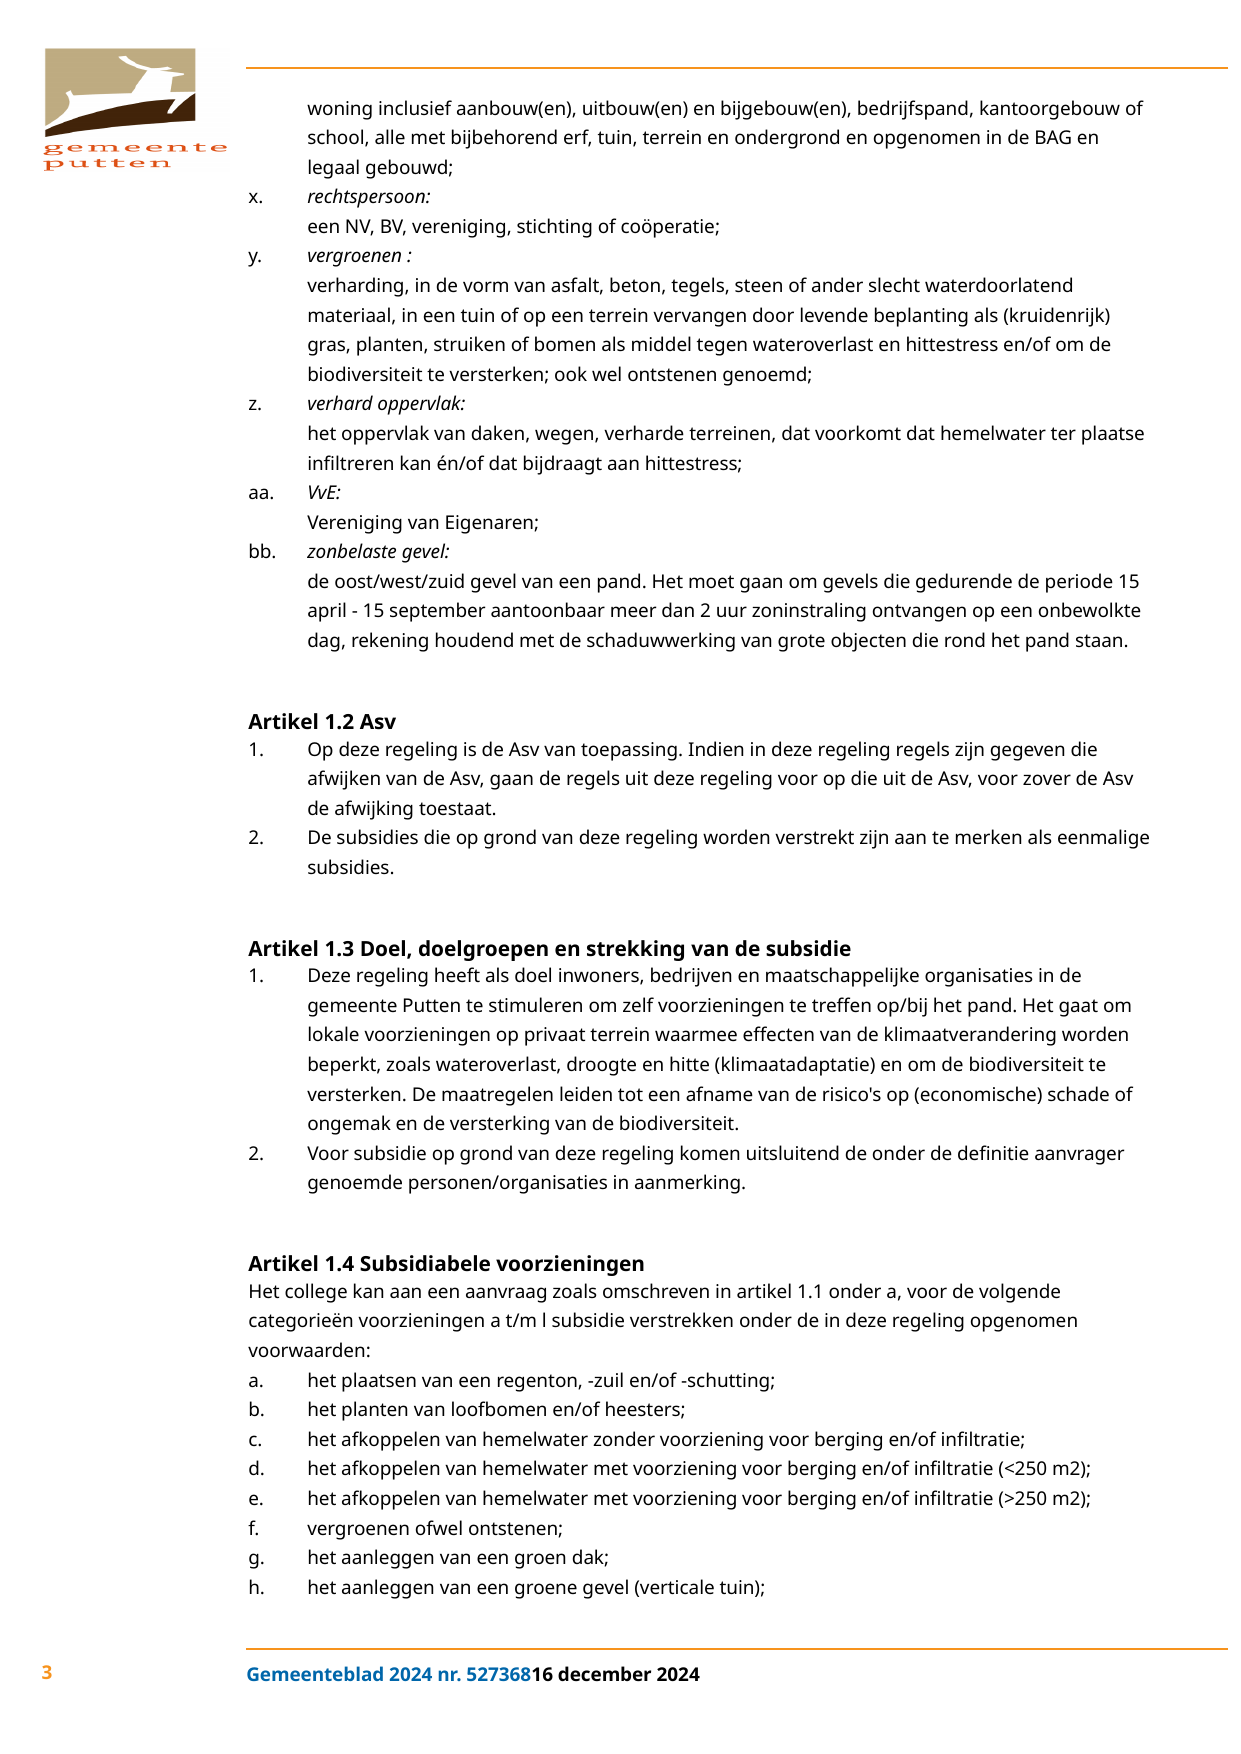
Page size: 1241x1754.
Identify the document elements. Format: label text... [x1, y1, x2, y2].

list het afkoppelen van hemelwater zonder voorziening voor berging en/of infiltratie; [248, 1426, 1152, 1452]
list het afkoppelen van hemelwater met voorziening voor berging en/of infiltratie (<250 m2); [248, 1456, 1152, 1481]
text Artikel 1.3 Doel, doelgroepen en strekking van de subsidie [248, 934, 1152, 962]
list De subsidies die op grond van deze regeling worden verstrekt zijn aan te merken als eenmalige subsidies. [248, 824, 1152, 880]
list Vereniging van Eigenaren; [248, 509, 1152, 535]
list woning inclusief aanbouw(en), uitbouw(en) en bijgebouw(en), bedrijfspand, kantoorgebouw of school, alle met bijbehorend erf, tuin, terrein en ondergrond en opgenomen in de BAG en legaal gebouwd; [248, 95, 1152, 180]
text Artikel 1.4 Subsidiabele voorzieningen [248, 1249, 1152, 1278]
list Deze regeling heeft als doel inwoners, bedrijven en maatschappelijke organisaties in de gemeente Putten te stimuleren om zelf voorzieningen te treffen op/bij het pand. Het gaat om lokale voorzieningen op privaat terrein waarmee effecten van de klimaatverandering worden beperkt, zoals wateroverlast, droogte en hitte (klimaatadaptatie) en om de biodiversiteit te versterken. De maatregelen leiden tot een afname van de risico's op (economische) schade of ongemak en de versterking van de biodiversiteit. [248, 962, 1152, 1136]
list een NV, BV, vereniging, stichting of coöperatie; [248, 213, 1152, 239]
list zonbelaste gevel: [248, 538, 1152, 564]
list het aanleggen van een groen dak; [248, 1544, 1152, 1570]
list vergroenen ofwel ontstenen; [248, 1515, 1152, 1540]
text Artikel 1.2 Asv [248, 707, 1152, 736]
list rechtspersoon: [248, 183, 1152, 209]
list het afkoppelen van hemelwater met voorziening voor berging en/of infiltratie (>250 m2); [248, 1485, 1152, 1511]
list het aanleggen van een groene gevel (verticale tuin); [248, 1574, 1152, 1599]
text Het college kan aan een aanvraag zoals omschreven in artikel 1.1 onder a, voor de volgende categorieën voorzieningen a t/m l subsidie verstrekken onder de in deze regeling opgenomen voorwaarden: [248, 1278, 1152, 1363]
list het plaatsen van een regenton, -zuil en/of -schutting; [248, 1367, 1152, 1392]
list het planten van loofbomen en/of heesters; [248, 1396, 1152, 1422]
list de oost/west/zuid gevel van een pand. Het moet gaan om gevels die gedurende de periode 15 april - 15 september aantoonbaar meer dan 2 uur zoninstraling ontvangen op een onbewolkte dag, rekening houdend met de schaduwwerking van grote objecten die rond het pand staan. [248, 568, 1152, 653]
picture [41, 47, 231, 172]
list Voor subsidie op grond van deze regeling komen uitsluitend de onder de definitie aanvrager genoemde personen/organisaties in aanmerking. [248, 1140, 1152, 1195]
list vergroenen : [248, 243, 1152, 268]
list Op deze regeling is de Asv van toepassing. Indien in deze regeling regels zijn gegeven die afwijken van de Asv, gaan de regels uit deze regeling voor op die uit de Asv, voor zover de Asv de afwijking toestaat. [248, 736, 1152, 821]
list verharding, in de vorm van asfalt, beton, tegels, steen of ander slecht waterdoorlatend materiaal, in een tuin of op een terrein vervangen door levende beplanting als (kruidenrijk) gras, planten, struiken of bomen als middel tegen wateroverlast en hittestress en/of om de biodiversiteit te versterken; ook wel ontstenen genoemd; [248, 272, 1152, 387]
list VvE: [248, 479, 1152, 505]
list verhard oppervlak: [248, 391, 1152, 416]
list het oppervlak van daken, wegen, verharde terreinen, dat voorkomt dat hemelwater ter plaatse infiltreren kan én/of dat bijdraagt aan hittestress; [248, 420, 1152, 476]
